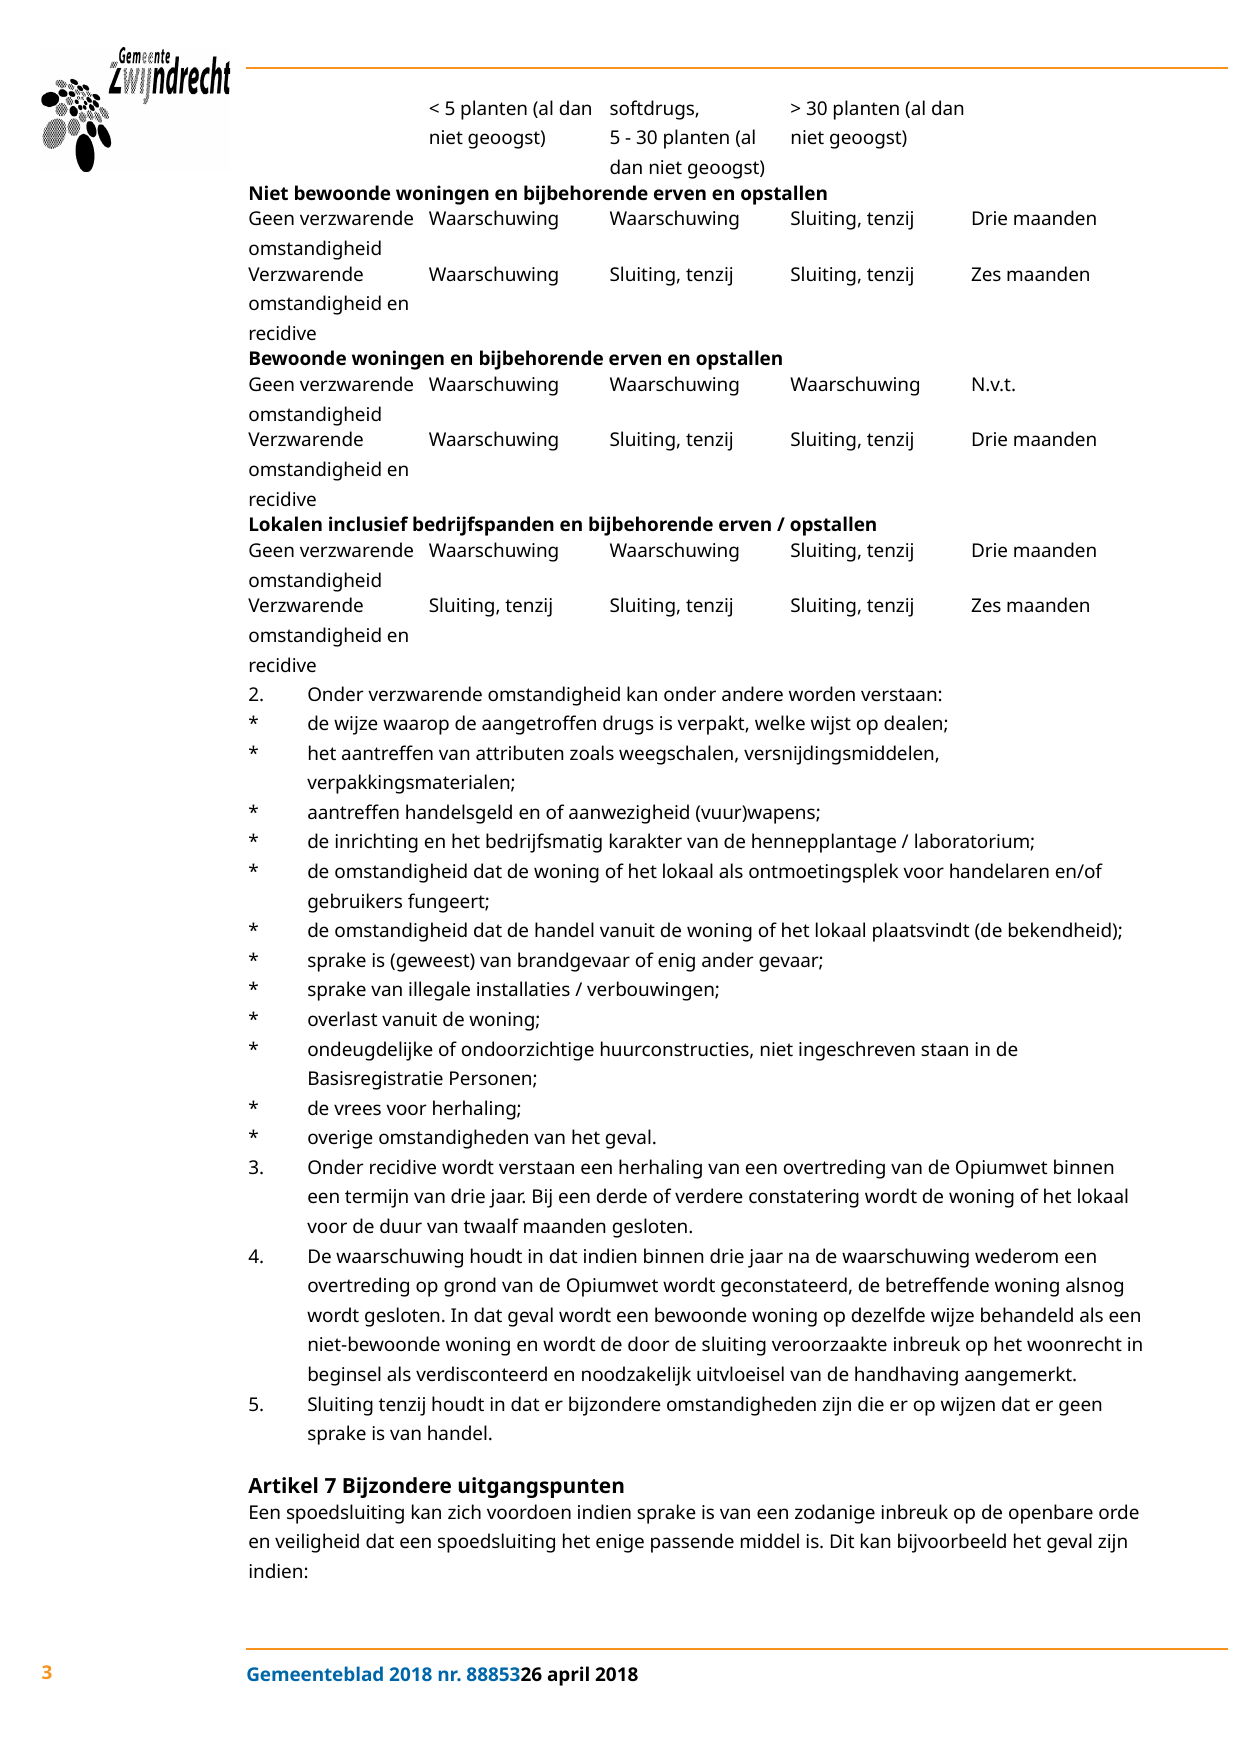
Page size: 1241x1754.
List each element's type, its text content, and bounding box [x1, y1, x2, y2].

table_cell Sluiting, tenzij [790, 593, 971, 677]
list Sluiting tenzij houdt in dat er bijzondere omstandigheden zijn die er op wijzen dat er geen sprake is van handel. [248, 1391, 1152, 1446]
table_cell Sluiting, tenzij [429, 593, 609, 677]
table_cell Geen verzwarende omstandigheid [248, 371, 429, 427]
table_cell Sluiting, tenzij [609, 427, 790, 512]
list Onder verzwarende omstandigheid kan onder andere worden verstaan: [248, 681, 1152, 706]
list de vrees voor herhaling; [248, 1095, 1152, 1121]
list het aantreffen van attributen zoals weegschalen, versnijdingsmiddelen, verpakkingsmaterialen; [248, 740, 1152, 795]
table_cell Waarschuwing [790, 371, 971, 427]
table_cell Verzwarende omstandigheid en recidive [248, 427, 429, 512]
text Een spoedsluiting kan zich voordoen indien sprake is van een zodanige inbreuk op de openbare orde en veiligheid dat een spoedsluiting het enige passende middel is. Dit kan bijvoorbeeld het geval zijn indien: [248, 1499, 1152, 1584]
text Artikel 7 Bijzondere uitgangspunten [248, 1471, 1152, 1499]
table_cell Geen verzwarende omstandigheid [248, 205, 429, 261]
table_cell Drie maanden [971, 427, 1152, 512]
table_cell Niet bewoonde woningen en bijbehorende erven en opstallen [248, 180, 1152, 205]
table_cell Geen verzwarende omstandigheid [248, 537, 429, 593]
table_cell Verzwarende omstandigheid en recidive [248, 261, 429, 346]
list aantreffen handelsgeld en of aanwezigheid (vuur)wapens; [248, 799, 1152, 825]
list de inrichting en het bedrijfsmatig karakter van de hennepplantage / laboratorium; [248, 829, 1152, 854]
list ondeugdelijke of ondoorzichtige huurconstructies, niet ingeschreven staan in de Basisregistratie Personen; [248, 1036, 1152, 1091]
table_cell Waarschuwing [429, 537, 609, 593]
table_cell Sluiting, tenzij [790, 205, 971, 261]
table_cell Waarschuwing [609, 205, 790, 261]
list de omstandigheid dat de handel vanuit de woning of het lokaal plaatsvindt (de bekendheid); [248, 917, 1152, 943]
table_cell Sluiting, tenzij [790, 261, 971, 346]
table_header softdrugs, 5 - 30 planten (al dan niet geoogst) [609, 95, 790, 180]
table_cell Waarschuwing [429, 371, 609, 427]
table_cell Drie maanden [971, 205, 1152, 261]
table_cell Sluiting, tenzij [790, 537, 971, 593]
table_header [248, 95, 429, 180]
table_cell Lokalen inclusief bedrijfspanden en bijbehorende erven / opstallen [248, 512, 1152, 537]
table_cell Sluiting, tenzij [609, 593, 790, 677]
table_cell Sluiting, tenzij [790, 427, 971, 512]
table_cell Zes maanden [971, 261, 1152, 346]
list de wijze waarop de aangetroffen drugs is verpakt, welke wijst op dealen; [248, 710, 1152, 736]
list de omstandigheid dat de woning of het lokaal als ontmoetingsplek voor handelaren en/of gebruikers fungeert; [248, 858, 1152, 913]
table_cell Verzwarende omstandigheid en recidive [248, 593, 429, 677]
list sprake van illegale installaties / verbouwingen; [248, 977, 1152, 1002]
list Onder recidive wordt verstaan een herhaling van een overtreding van de Opiumwet binnen een termijn van drie jaar. Bij een derde of verdere constatering wordt de woning of het lokaal voor de duur van twaalf maanden gesloten. [248, 1154, 1152, 1239]
table_header > 30 planten (al dan niet geoogst) [790, 95, 971, 180]
table_cell Waarschuwing [429, 261, 609, 346]
list overlast vanuit de woning; [248, 1006, 1152, 1032]
table_cell Waarschuwing [429, 427, 609, 512]
table_cell Zes maanden [971, 593, 1152, 677]
table_cell N.v.t. [971, 371, 1152, 427]
table_cell Waarschuwing [609, 371, 790, 427]
list sprake is (geweest) van brandgevaar of enig ander gevaar; [248, 947, 1152, 973]
table_cell Drie maanden [971, 537, 1152, 593]
table_header [971, 95, 1152, 180]
table_cell Waarschuwing [429, 205, 609, 261]
list De waarschuwing houdt in dat indien binnen drie jaar na de waarschuwing wederom een overtreding op grond van de Opiumwet wordt geconstateerd, de betreffende woning alsnog wordt gesloten. In dat geval wordt een bewoonde woning op dezelfde wijze behandeld als een niet-bewoonde woning en wordt de door de sluiting veroorzaakte inbreuk op het woonrecht in beginsel als verdisconteerd en noodzakelijk uitvloeisel van de handhaving aangemerkt. [248, 1243, 1152, 1387]
table_cell Sluiting, tenzij [609, 261, 790, 346]
table_cell Bewoonde woningen en bijbehorende erven en opstallen [248, 346, 1152, 371]
list overige omstandigheden van het geval. [248, 1124, 1152, 1150]
table_header < 5 planten (al dan niet geoogst) [429, 95, 609, 180]
picture [41, 47, 231, 172]
table_cell Waarschuwing [609, 537, 790, 593]
